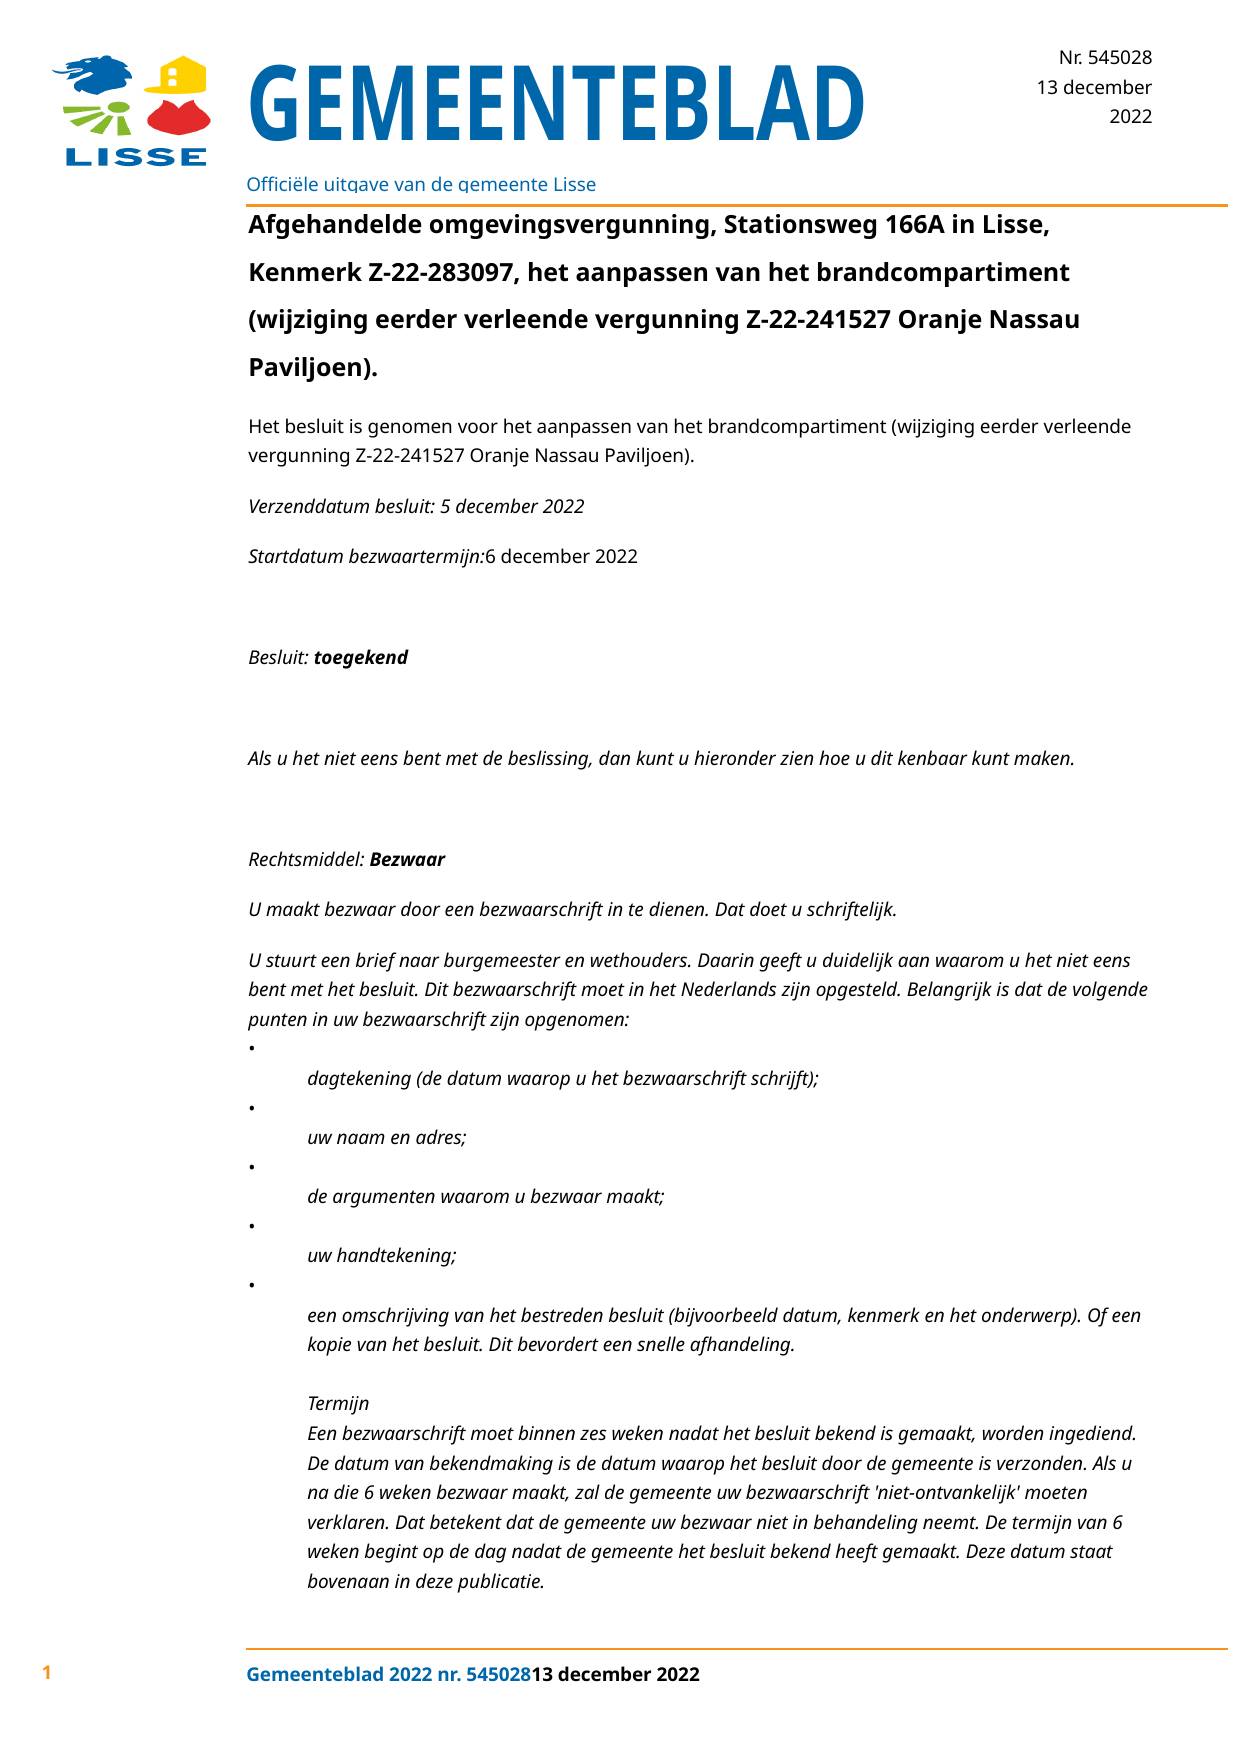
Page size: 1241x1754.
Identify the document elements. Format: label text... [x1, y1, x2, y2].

list Termijn [248, 1391, 1152, 1416]
list uw handtekening; [248, 1243, 1152, 1268]
list de argumenten waarom u bezwaar maakt; [248, 1183, 1152, 1209]
text Rechtsmiddel: Bezwaar [248, 846, 1152, 872]
text Besluit: toegekend [248, 644, 1152, 670]
list Een bezwaarschrift moet binnen zes weken nadat het besluit bekend is gemaakt, worden ingediend. De datum van bekendmaking is de datum waarop het besluit door de gemeente is verzonden. Als u na die 6 weken bezwaar maakt, zal de gemeente uw bezwaarschrift 'niet-ontvankelijk' moeten verklaren. Dat betekent dat de gemeente uw bezwaar niet in behandeling neemt. De termijn van 6 weken begint op de dag nadat de gemeente het besluit bekend heeft gemaakt. Deze datum staat bovenaan in deze publicatie. [248, 1420, 1152, 1594]
text Verzenddatum besluit: 5 december 2022 [248, 493, 1152, 519]
list een omschrijving van het bestreden besluit (bijvoorbeeld datum, kenmerk en het onderwerp). Of een kopie van het besluit. Dit bevordert een snelle afhandeling. [248, 1302, 1152, 1357]
text Startdatum bezwaartermijn:6 december 2022 [248, 543, 1152, 569]
list dagtekening (de datum waarop u het bezwaarschrift schrijft); [248, 1065, 1152, 1091]
text U stuurt een brief naar burgemeester en wethouders. Daarin geeft u duidelijk aan waarom u het niet eens bent met het besluit. Dit bezwaarschrift moet in het Nederlands zijn opgesteld. Belangrijk is dat de volgende punten in uw bezwaarschrift zijn opgenomen: [248, 947, 1152, 1032]
list uw naam en adres; [248, 1124, 1152, 1150]
text Als u het niet eens bent met de beslissing, dan kunt u hieronder zien hoe u dit kenbaar kunt maken. [248, 745, 1152, 771]
text Afgehandelde omgevingsvergunning, Stationsweg 166A in Lisse, Kenmerk Z-22-283097, het aanpassen van het brandcompartiment (wijziging eerder verleende vergunning Z-22-241527 Oranje Nassau Paviljoen). [248, 207, 1152, 384]
text Het besluit is genomen voor het aanpassen van het brandcompartiment (wijziging eerder verleende vergunning Z-22-241527 Oranje Nassau Paviljoen). [248, 413, 1152, 468]
picture [41, 47, 231, 172]
text U maakt bezwaar door een bezwaarschrift in te dienen. Dat doet u schriftelijk. [248, 896, 1152, 922]
